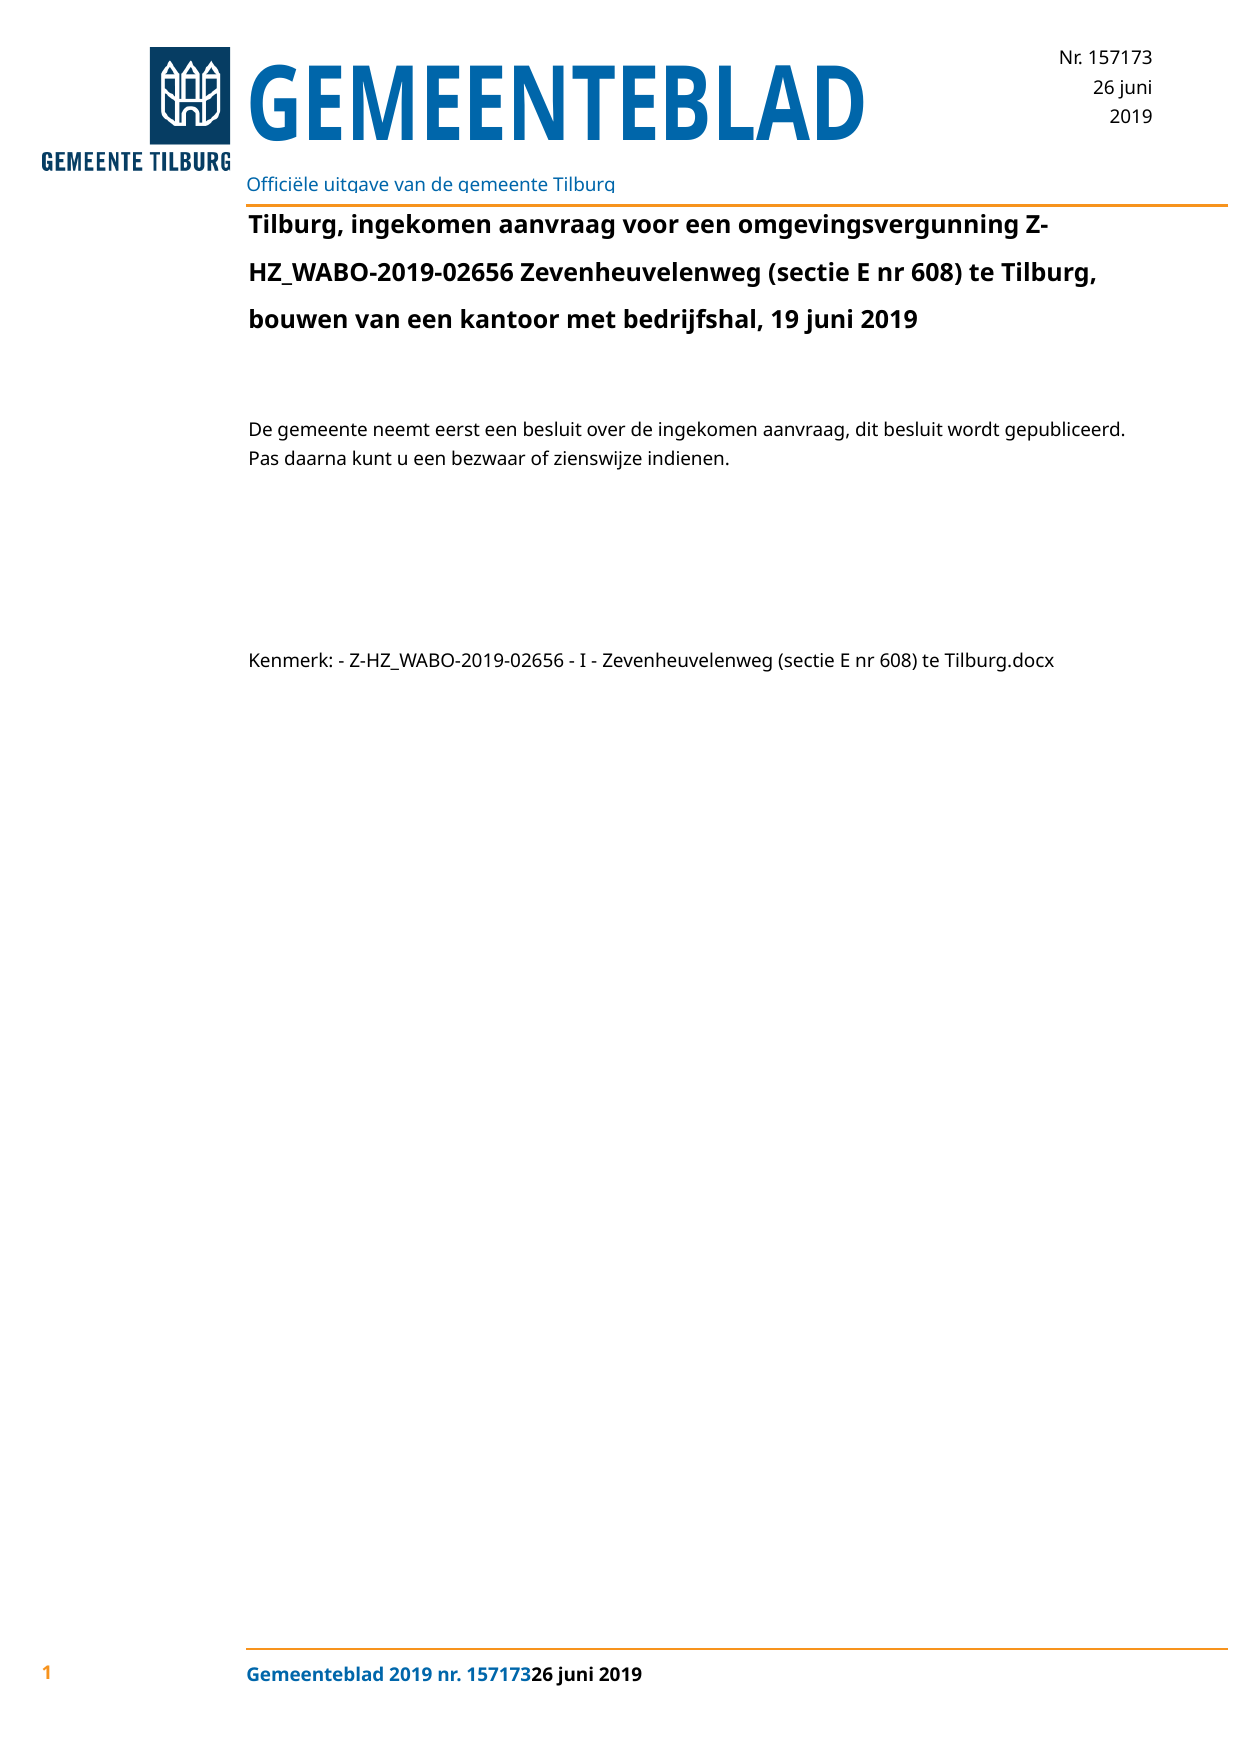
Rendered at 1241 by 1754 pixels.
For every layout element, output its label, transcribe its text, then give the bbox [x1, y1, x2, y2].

text De gemeente neemt eerst een besluit over de ingekomen aanvraag, dit besluit wordt gepubliceerd. Pas daarna kunt u een bezwaar of zienswijze indienen. [248, 416, 1152, 471]
picture [41, 47, 231, 172]
text Tilburg, ingekomen aanvraag voor een omgevingsvergunning Z-HZ_WABO-2019-02656 Zevenheuvelenweg (sectie E nr 608) te Tilburg, bouwen van een kantoor met bedrijfshal, 19 juni 2019 [248, 207, 1152, 336]
text Kenmerk: - Z-HZ_WABO-2019-02656 - I - Zevenheuvelenweg (sectie E nr 608) te Tilburg.docx [248, 647, 1152, 673]
